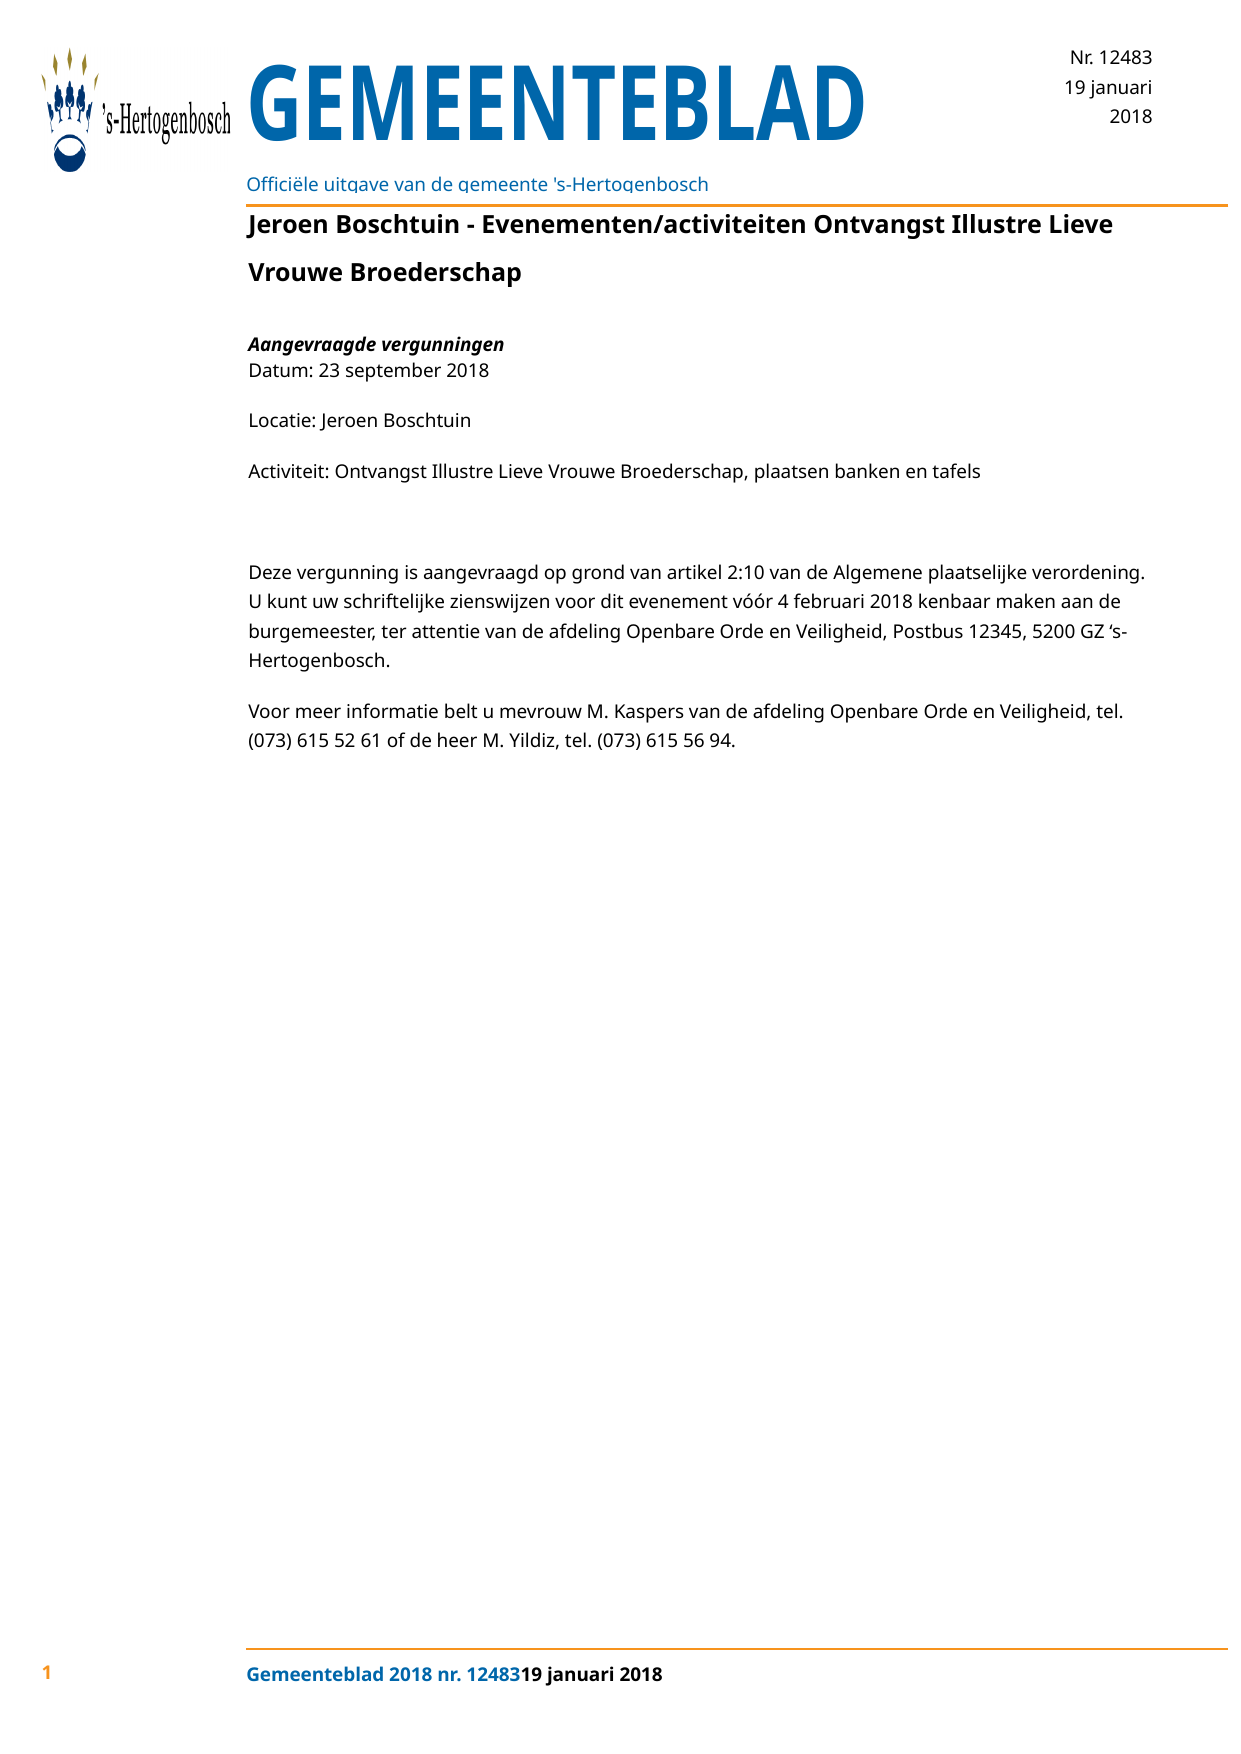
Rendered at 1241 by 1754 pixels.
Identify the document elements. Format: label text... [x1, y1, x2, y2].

text Activiteit: Ontvangst Illustre Lieve Vrouwe Broederschap, plaatsen banken en tafels [248, 458, 1152, 484]
text Deze vergunning is aangevraagd op grond van artikel 2:10 van de Algemene plaatselijke verordening. U kunt uw schriftelijke zienswijzen voor dit evenement vóór 4 februari 2018 kenbaar maken aan de burgemeester, ter attentie van de afdeling Openbare Orde en Veiligheid, Postbus 12345, 5200 GZ ‘s-Hertogenbosch. [248, 559, 1152, 673]
text Locatie: Jeroen Boschtuin [248, 408, 1152, 433]
text Aangevraagde vergunningen [248, 331, 1152, 357]
text Datum: 23 september 2018 [248, 357, 1152, 383]
text Jeroen Boschtuin - Evenementen/activiteiten Ontvangst Illustre Lieve Vrouwe Broederschap [248, 207, 1152, 288]
text Voor meer informatie belt u mevrouw M. Kaspers van de afdeling Openbare Orde en Veiligheid, tel. (073) 615 52 61 of de heer M. Yildiz, tel. (073) 615 56 94. [248, 698, 1152, 753]
picture [41, 47, 231, 172]
